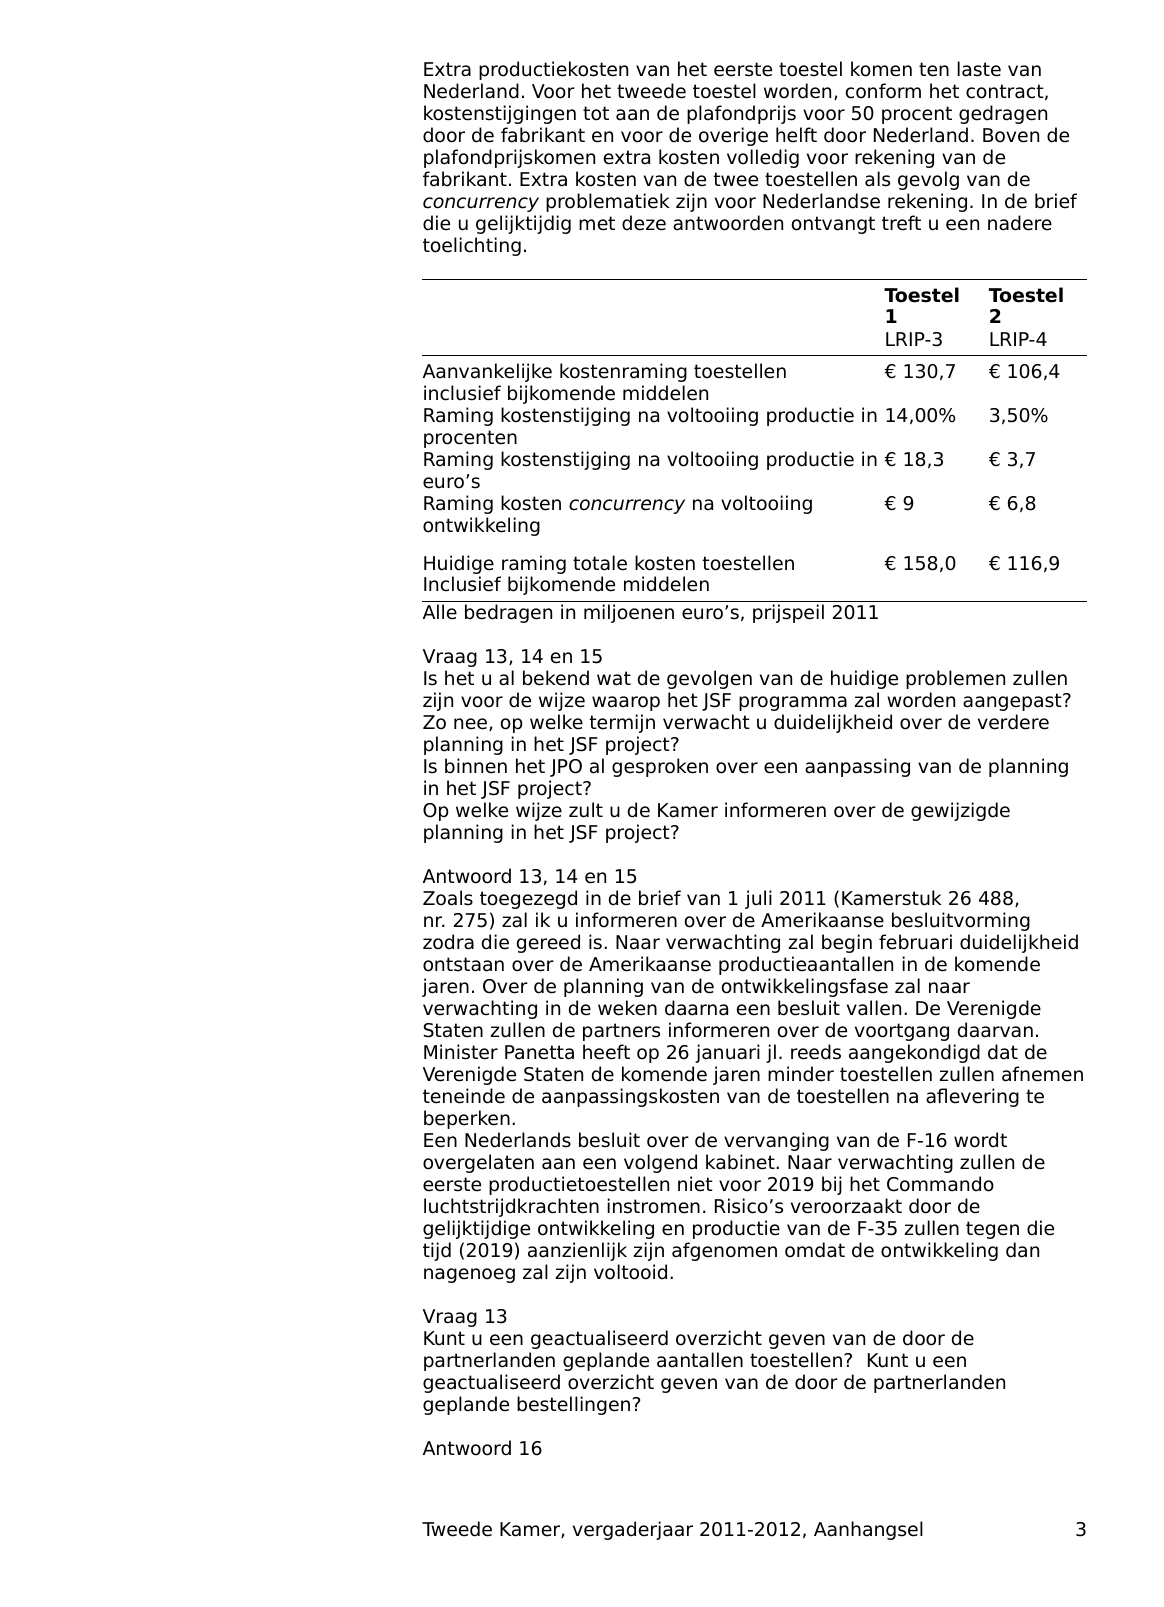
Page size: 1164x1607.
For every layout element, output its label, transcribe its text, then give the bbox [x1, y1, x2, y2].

table_cell € 6,8 [983, 493, 1087, 537]
table_cell € 106,4 [983, 356, 1087, 405]
text Vraag 13, 14 en 15 [422, 646, 1087, 668]
text Antwoord 16 [422, 1438, 1087, 1460]
table_header Toestel 2 LRIP-4 [983, 280, 1087, 355]
table_cell Aanvankelijke kostenraming toestellen inclusief bijkomende middelen [422, 356, 878, 405]
table_cell € 116,9 [983, 553, 1087, 601]
table_cell Raming kostenstijging na voltooiing productie in procenten [422, 405, 878, 449]
table_cell [879, 537, 982, 552]
table_cell Alle bedragen in miljoenen euro’s, prijspeil 2011 [422, 602, 1087, 624]
table_cell 3,50% [983, 405, 1087, 449]
text Kunt u een geactualiseerd overzicht geven van de door de partnerlanden geplande aantallen toestellen? Kunt u een geactualiseerd overzicht geven van de door de partnerlanden geplande bestellingen? [422, 1328, 1087, 1416]
table_cell Huidige raming totale kosten toestellen Inclusief bijkomende middelen [422, 553, 878, 601]
table_cell Raming kostenstijging na voltooiing productie in euro’s [422, 449, 878, 493]
text Is het u al bekend wat de gevolgen van de huidige problemen zullen zijn voor de wijze waarop het JSF programma zal worden aangepast? Zo nee, op welke termijn verwacht u duidelijkheid over de verdere planning in het JSF project? [422, 668, 1087, 756]
table_cell € 9 [879, 493, 982, 537]
table_cell € 130,7 [879, 356, 982, 405]
table_cell € 3,7 [983, 449, 1087, 493]
table_cell € 158,0 [879, 553, 982, 601]
table_cell Raming kosten concurrency na voltooiing ontwikkeling [422, 493, 878, 537]
table_header Toestel 1 LRIP-3 [879, 280, 982, 355]
text Vraag 13 [422, 1306, 1087, 1328]
table_cell [983, 537, 1087, 552]
text Is binnen het JPO al gesproken over een aanpassing van de planning in het JSF project? [422, 756, 1087, 800]
table_cell € 18,3 [879, 449, 982, 493]
text Op welke wijze zult u de Kamer informeren over de gewijzigde planning in het JSF project? [422, 800, 1087, 844]
table_cell [422, 537, 878, 552]
text Zoals toegezegd in de brief van 1 juli 2011 (Kamerstuk 26 488, nr. 275) zal ik u informeren over de Amerikaanse besluitvorming zodra die gereed is. Naar verwachting zal begin februari duidelijkheid ontstaan over de Amerikaanse productieaantallen in de komende jaren. Over de planning van de ontwikkelingsfase zal naar verwachting in de weken daarna een besluit vallen. De Verenigde Staten zullen de partners informeren over de voortgang daarvan. Minister Panetta heeft op 26 januari jl. reeds aangekondigd dat de Verenigde Staten de komende jaren minder toestellen zullen afnemen teneinde de aanpassingskosten van de toestellen na aflevering te beperken. [422, 888, 1087, 1130]
text Antwoord 13, 14 en 15 [422, 866, 1087, 888]
table_header [422, 280, 878, 355]
text Een Nederlands besluit over de vervanging van de F-16 wordt overgelaten aan een volgend kabinet. Naar verwachting zullen de eerste productietoestellen niet voor 2019 bij het Commando luchtstrijdkrachten instromen. Risico’s veroorzaakt door de gelijktijdige ontwikkeling en productie van de F-35 zullen tegen die tijd (2019) aanzienlijk zijn afgenomen omdat de ontwikkeling dan nagenoeg zal zijn voltooid. [422, 1130, 1087, 1284]
text Extra productiekosten van het eerste toestel komen ten laste van Nederland. Voor het tweede toestel worden, conform het contract, kostenstijgingen tot aan de plafondprijs voor 50 procent gedragen door de fabrikant en voor de overige helft door Nederland. Boven de plafondprijskomen extra kosten volledig voor rekening van de fabrikant. Extra kosten van de twee toestellen als gevolg van de concurrency problematiek zijn voor Nederlandse rekening. In de brief die u gelijktijdig met deze antwoorden ontvangt treft u een nadere toelichting. [422, 59, 1087, 257]
table_cell 14,00% [879, 405, 982, 449]
